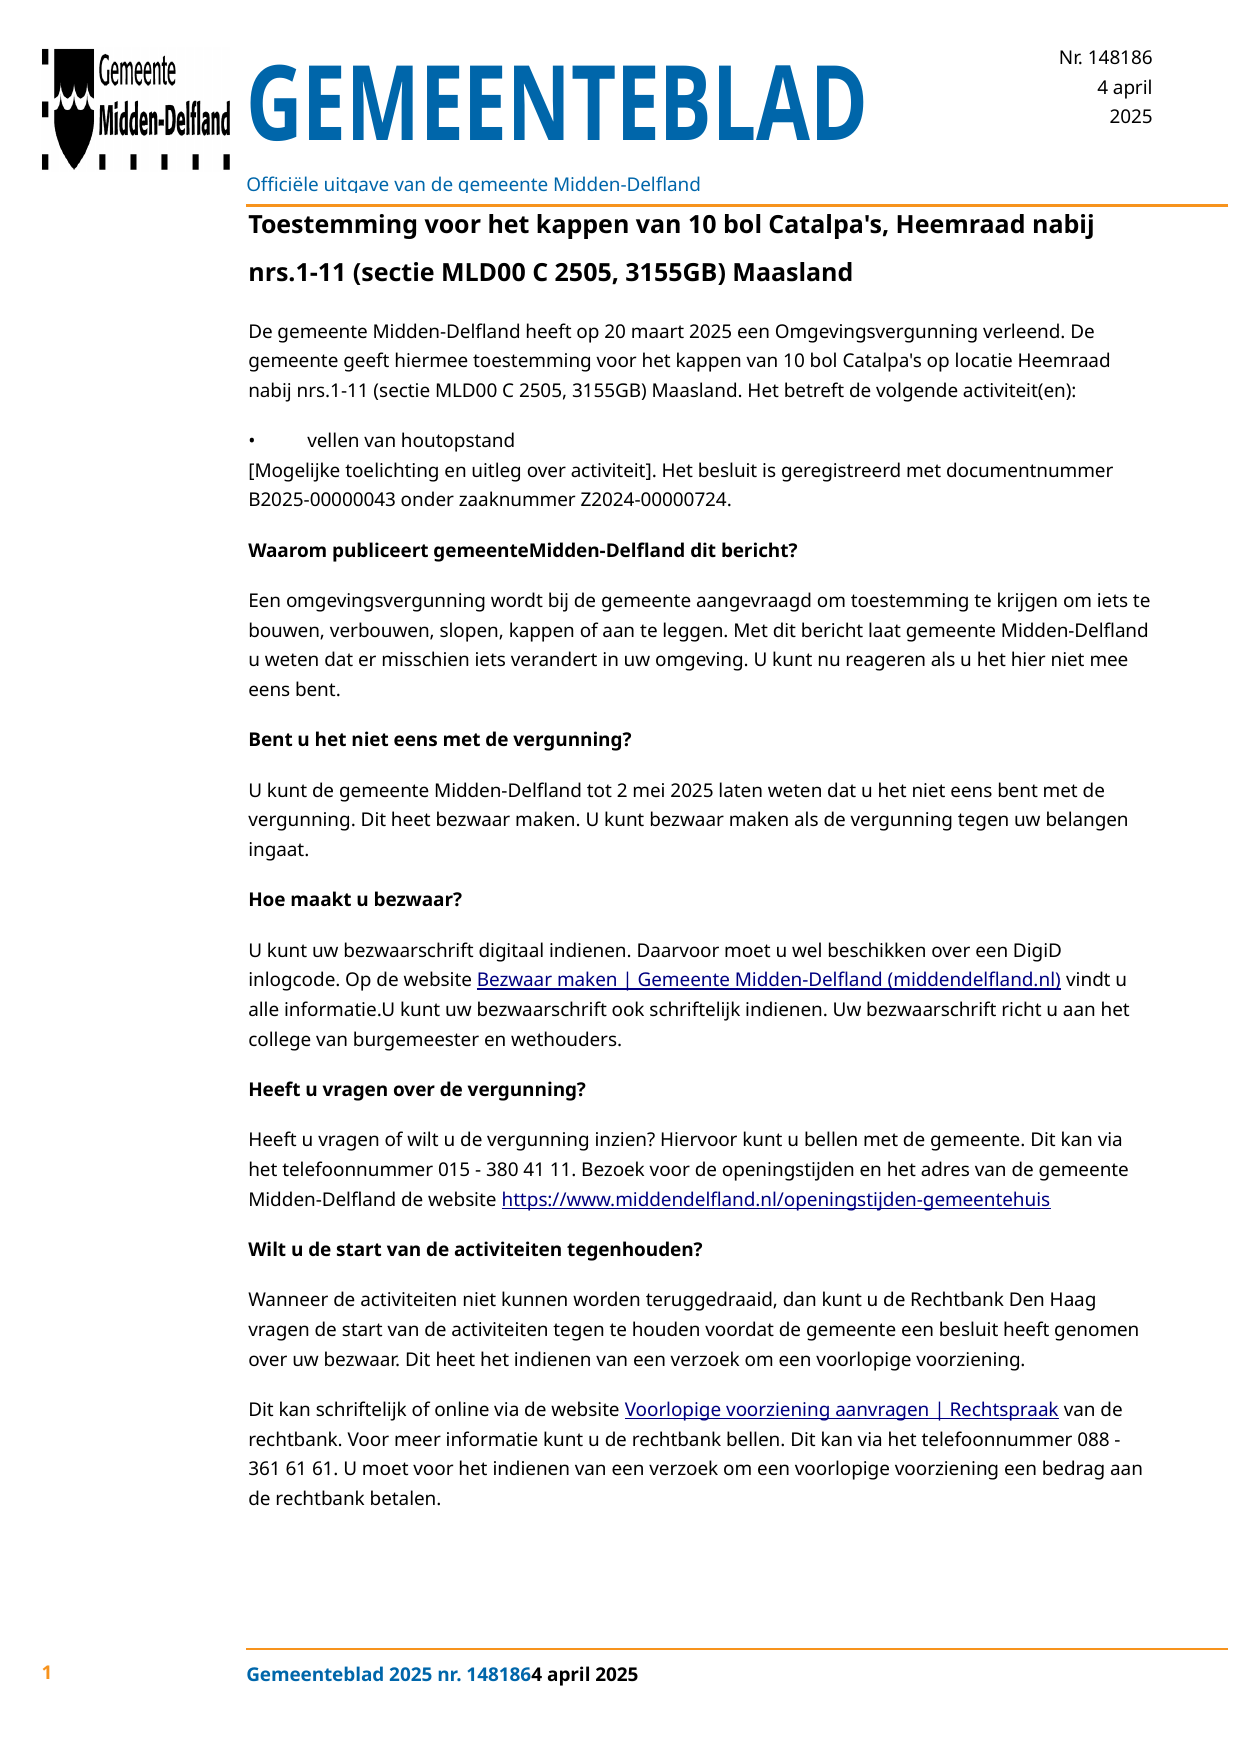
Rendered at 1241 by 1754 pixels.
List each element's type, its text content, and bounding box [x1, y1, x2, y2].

text Dit kan schriftelijk of online via de website Voorlopige voorziening aanvragen | Rechtspraak van de rechtbank. Voor meer informatie kunt u de rechtbank bellen. Dit kan via het telefoonnummer 088 - 361 61 61. U moet voor het indienen van een verzoek om een voorlopige voorziening een bedrag aan de rechtbank betalen. [248, 1396, 1152, 1511]
text Wanneer de activiteiten niet kunnen worden teruggedraaid, dan kunt u de Rechtbank Den Haag vragen de start van de activiteiten tegen te houden voordat de gemeente een besluit heeft genomen over uw bezwaar. Dit heet het indienen van een verzoek om een voorlopige voorziening. [248, 1287, 1152, 1372]
text U kunt uw bezwaarschrift digitaal indienen. Daarvoor moet u wel beschikken over een DigiD inlogcode. Op de website Bezwaar maken | Gemeente Midden-Delfland (middendelfland.nl) vindt u alle informatie.U kunt uw bezwaarschrift ook schriftelijk indienen. Uw bezwaarschrift richt u aan het college van burgemeester en wethouders. [248, 937, 1152, 1052]
list vellen van houtopstand [248, 427, 1152, 453]
text Heeft u vragen over de vergunning? [248, 1076, 1152, 1102]
text Een omgevingsvergunning wordt bij de gemeente aangevraagd om toestemming te krijgen om iets te bouwen, verbouwen, slopen, kappen of aan te leggen. Met dit bericht laat gemeente Midden-Delfland u weten dat er misschien iets verandert in uw omgeving. U kunt nu reageren als u het hier niet mee eens bent. [248, 587, 1152, 702]
text Heeft u vragen of wilt u de vergunning inzien? Hiervoor kunt u bellen met de gemeente. Dit kan via het telefoonnummer 015 - 380 41 11. Bezoek voor de openingstijden en het adres van de gemeente Midden-Delfland de website https://www.middendelfland.nl/openingstijden-gemeentehuis [248, 1127, 1152, 1212]
text Waarom publiceert gemeenteMidden-Delfland dit bericht? [248, 537, 1152, 563]
text De gemeente Midden-Delfland heeft op 20 maart 2025 een Omgevingsvergunning verleend. De gemeente geeft hiermee toestemming voor het kappen van 10 bol Catalpa's op locatie Heemraad nabij nrs.1-11 (sectie MLD00 C 2505, 3155GB) Maasland. Het betreft de volgende activiteit(en): [248, 318, 1152, 403]
picture [41, 47, 231, 172]
text Toestemming voor het kappen van 10 bol Catalpa's, Heemraad nabij nrs.1-11 (sectie MLD00 C 2505, 3155GB) Maasland [248, 207, 1152, 288]
text Hoe maakt u bezwaar? [248, 887, 1152, 912]
text Bent u het niet eens met de vergunning? [248, 727, 1152, 752]
text U kunt de gemeente Midden-Delfland tot 2 mei 2025 laten weten dat u het niet eens bent met de vergunning. Dit heet bezwaar maken. U kunt bezwaar maken als de vergunning tegen uw belangen ingaat. [248, 777, 1152, 862]
text Wilt u de start van de activiteiten tegenhouden? [248, 1236, 1152, 1262]
text [Mogelijke toelichting en uitleg over activiteit]. Het besluit is geregistreerd met documentnummer B2025-00000043 onder zaaknummer Z2024-00000724. [248, 457, 1152, 512]
